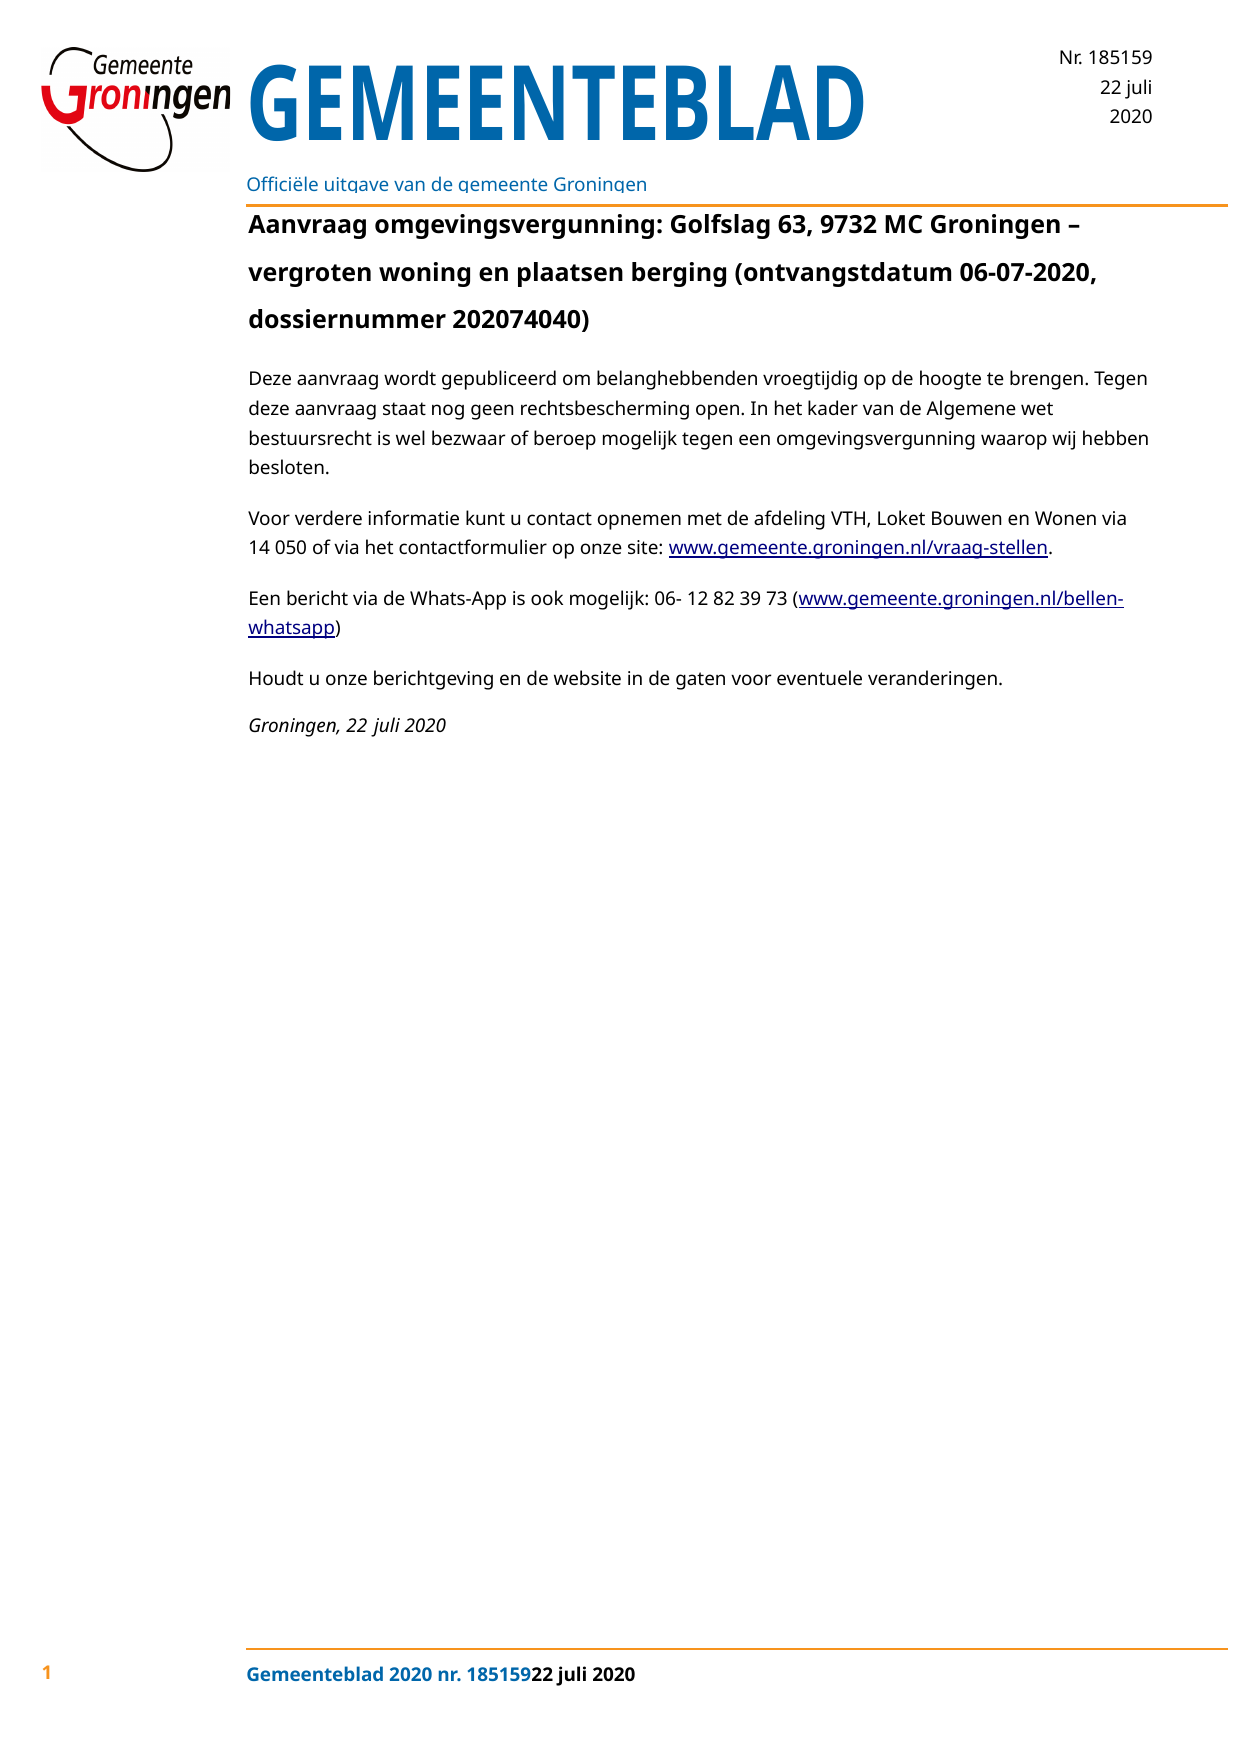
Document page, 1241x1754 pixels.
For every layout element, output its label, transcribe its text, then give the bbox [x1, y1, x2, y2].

text Houdt u onze berichtgeving en de website in de gaten voor eventuele veranderingen. [248, 665, 1152, 690]
text Aanvraag omgevingsvergunning: Golfslag 63, 9732 MC Groningen – vergroten woning en plaatsen berging (ontvangstdatum 06-07-2020, dossiernummer 202074040) [248, 207, 1152, 336]
picture [41, 47, 231, 172]
text Deze aanvraag wordt gepubliceerd om belanghebbenden vroegtijdig op de hoogte te brengen. Tegen deze aanvraag staat nog geen rechtsbescherming open. In het kader van de Algemene wet bestuursrecht is wel bezwaar of beroep mogelijk tegen een omgevingsvergunning waarop wij hebben besloten. [248, 366, 1152, 480]
text Groningen, 22 juli 2020 [248, 712, 1152, 738]
text Voor verdere informatie kunt u contact opnemen met de afdeling VTH, Loket Bouwen en Wonen via 14 050 of via het contactformulier op onze site: www.gemeente.groningen.nl/vraag-stellen. [248, 505, 1152, 560]
text Een bericht via de Whats-App is ook mogelijk: 06- 12 82 39 73 (www.gemeente.groningen.nl/bellen-whatsapp) [248, 585, 1152, 640]
